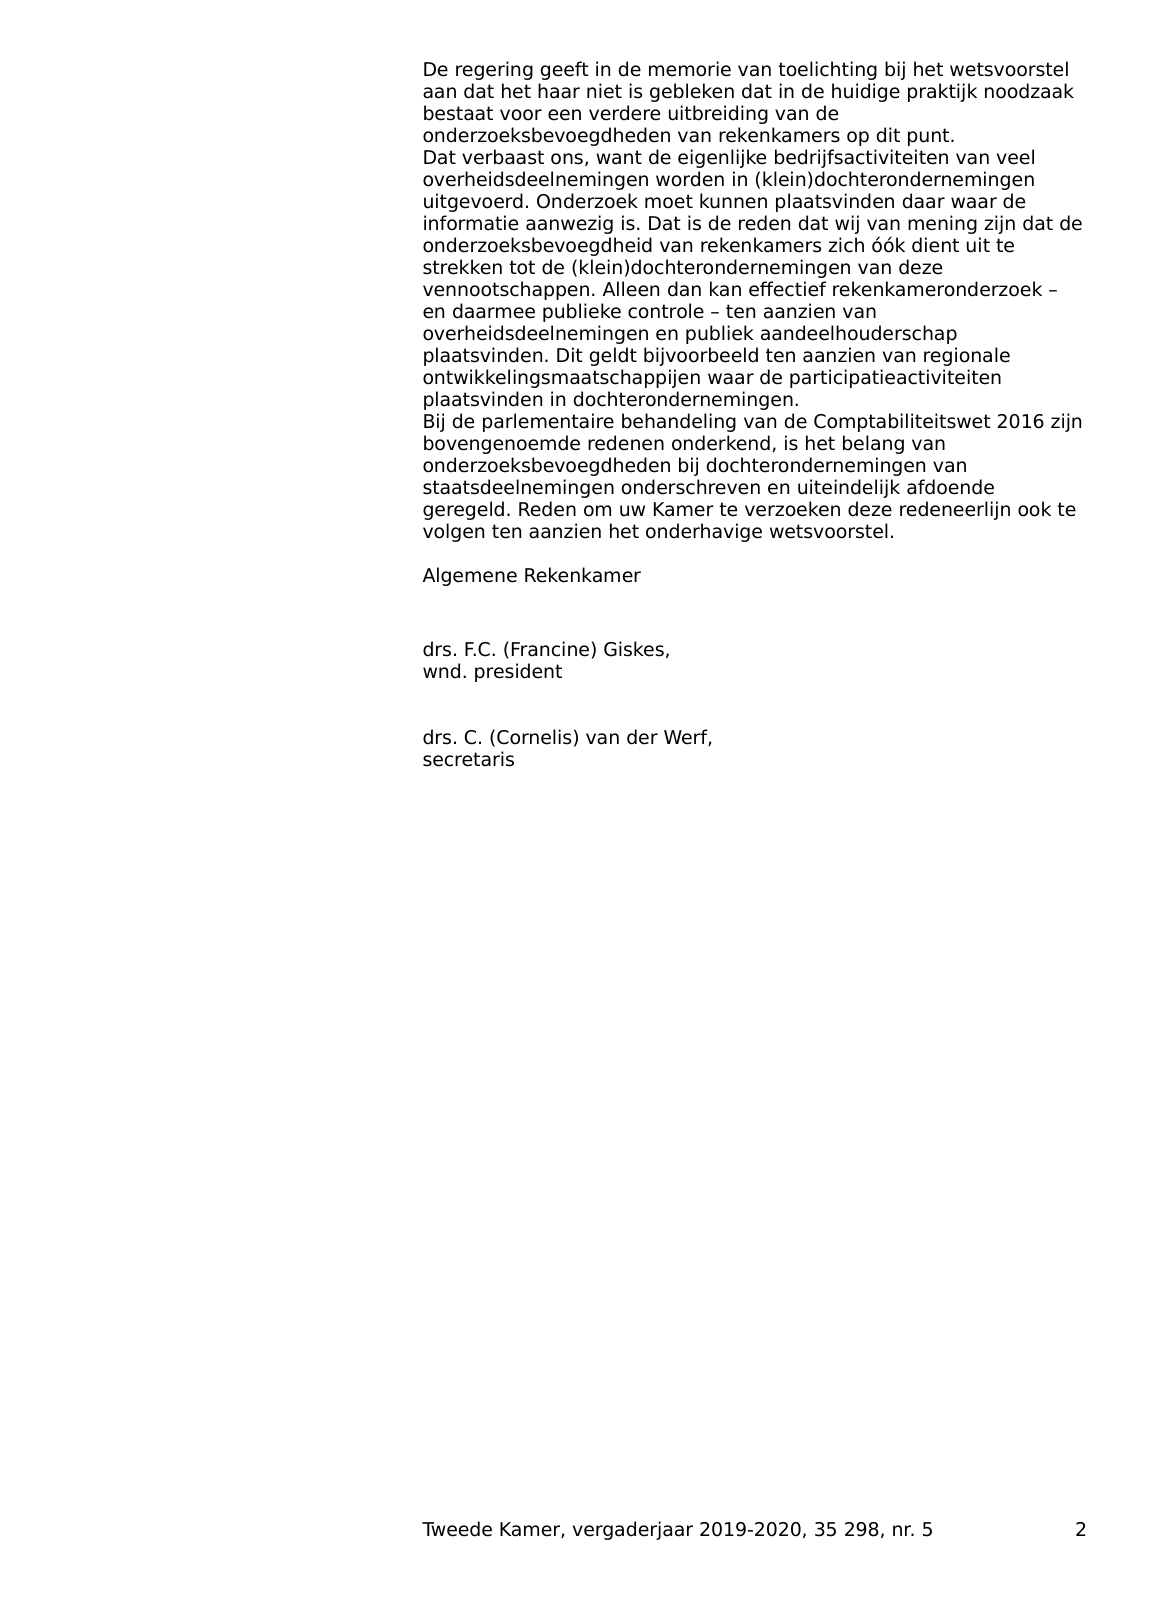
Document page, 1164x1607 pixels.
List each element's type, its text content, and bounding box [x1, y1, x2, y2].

text De regering geeft in de memorie van toelichting bij het wetsvoorstel aan dat het haar niet is gebleken dat in de huidige praktijk noodzaak bestaat voor een verdere uitbreiding van de onderzoeksbevoegdheden van rekenkamers op dit punt. [422, 59, 1087, 147]
text drs. F.C. (Francine) Giskes, wnd. president [422, 617, 1087, 683]
text drs. C. (Cornelis) van der Werf, secretaris [422, 705, 1087, 771]
text Bij de parlementaire behandeling van de Comptabiliteitswet 2016 zijn bovengenoemde redenen onderkend, is het belang van onderzoeksbevoegdheden bij dochterondernemingen van staatsdeelnemingen onderschreven en uiteindelijk afdoende geregeld. Reden om uw Kamer te verzoeken deze redeneerlijn ook te volgen ten aanzien het onderhavige wetsvoorstel. [422, 411, 1087, 543]
text Dat verbaast ons, want de eigenlijke bedrijfsactiviteiten van veel overheidsdeelnemingen worden in (klein)dochterondernemingen uitgevoerd. Onderzoek moet kunnen plaatsvinden daar waar de informatie aanwezig is. Dat is de reden dat wij van mening zijn dat de onderzoeksbevoegdheid van rekenkamers zich óók dient uit te strekken tot de (klein)dochterondernemingen van deze vennootschappen. Alleen dan kan effectief rekenkameronderzoek – en daarmee publieke controle – ten aanzien van overheidsdeelnemingen en publiek aandeelhouderschap plaatsvinden. Dit geldt bijvoorbeeld ten aanzien van regionale ontwikkelingsmaatschappijen waar de participatieactiviteiten plaatsvinden in dochterondernemingen. [422, 147, 1087, 411]
text Algemene Rekenkamer [422, 565, 1087, 587]
